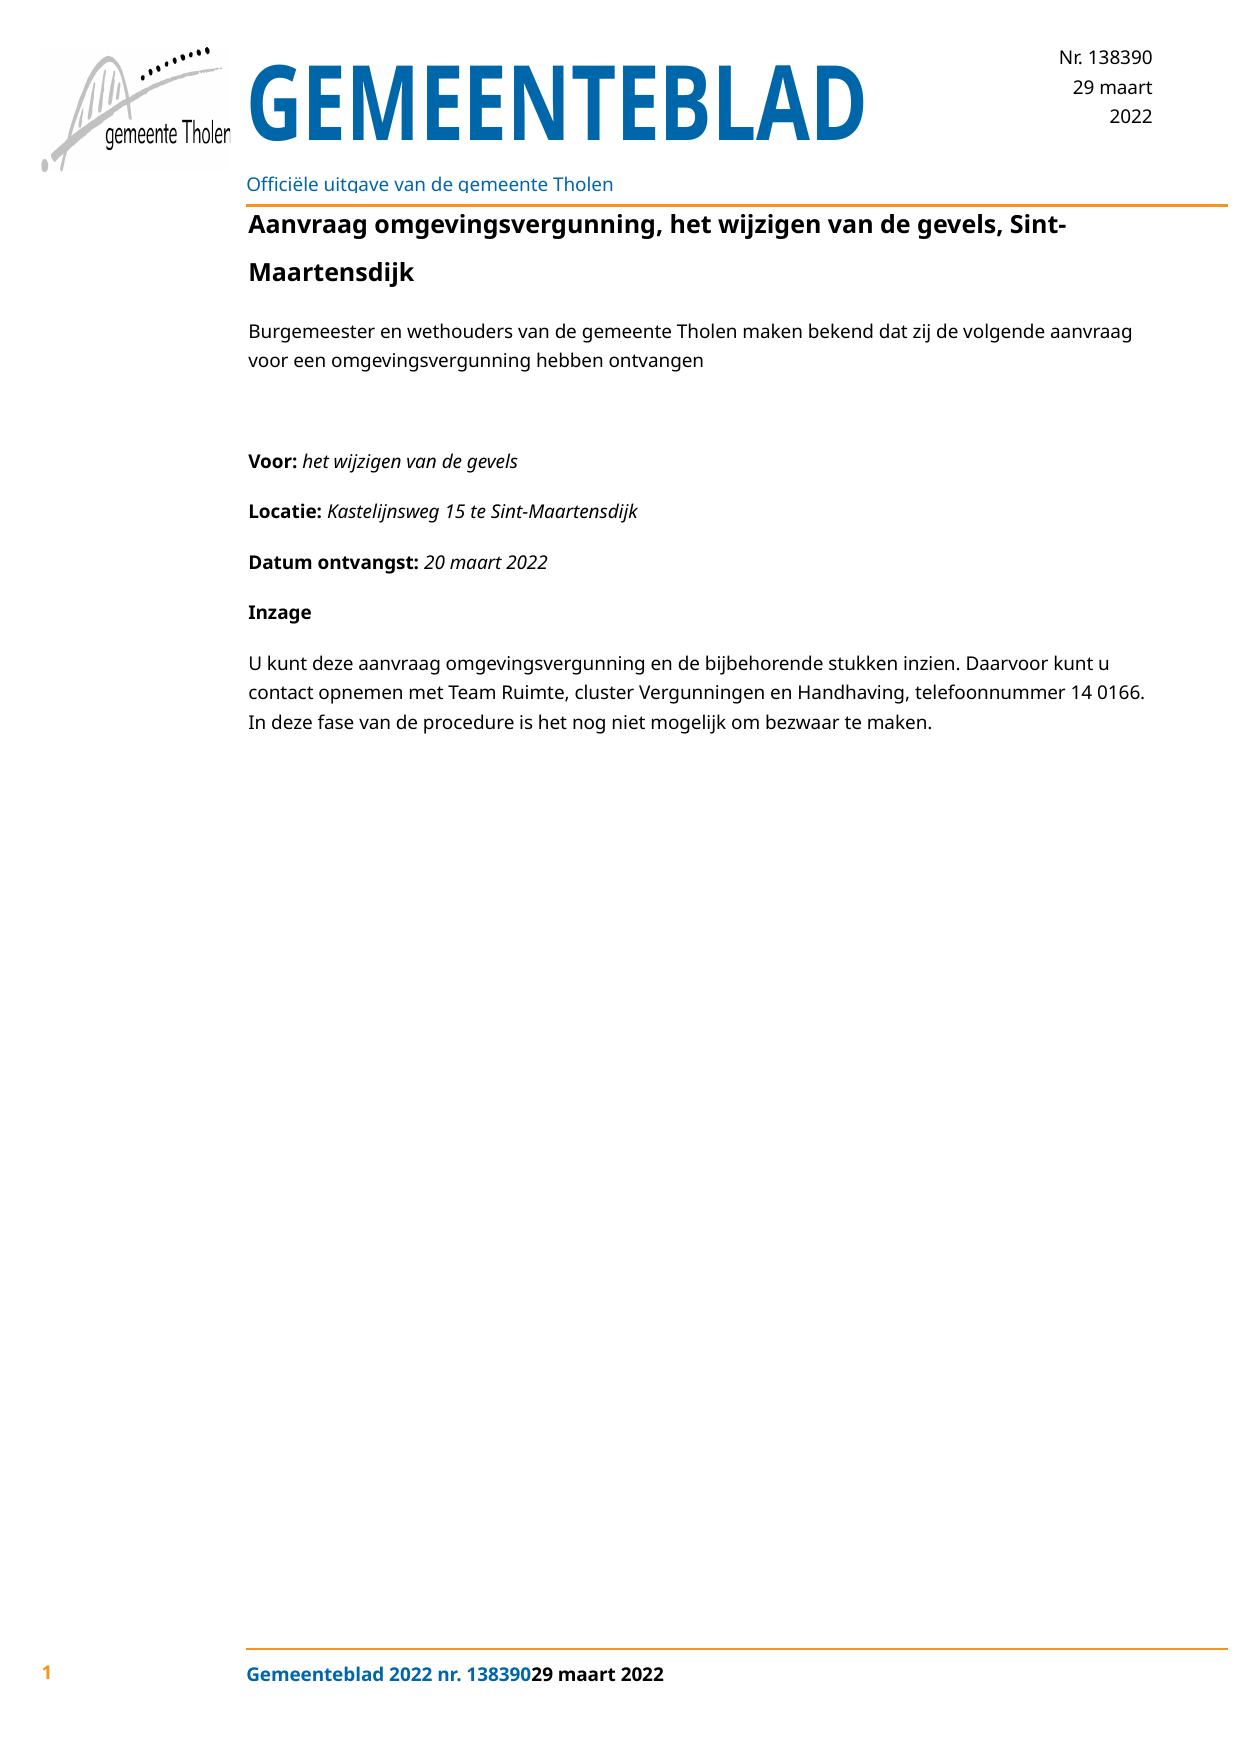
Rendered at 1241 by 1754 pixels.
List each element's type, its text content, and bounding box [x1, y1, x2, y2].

text Locatie: Kastelijnsweg 15 te Sint-Maartensdijk [248, 499, 1152, 524]
text Aanvraag omgevingsvergunning, het wijzigen van de gevels, Sint-Maartensdijk [248, 207, 1152, 288]
text Burgemeester en wethouders van de gemeente Tholen maken bekend dat zij de volgende aanvraag voor een omgevingsvergunning hebben ontvangen [248, 318, 1152, 373]
picture [41, 47, 231, 172]
text U kunt deze aanvraag omgevingsvergunning en de bijbehorende stukken inzien. Daarvoor kunt u contact opnemen met Team Ruimte, cluster Vergunningen en Handhaving, telefoonnummer 14 0166. In deze fase van de procedure is het nog niet mogelijk om bezwaar te maken. [248, 650, 1152, 735]
text Datum ontvangst: 20 maart 2022 [248, 549, 1152, 575]
text Inzage [248, 599, 1152, 625]
text Voor: het wijzigen van de gevels [248, 448, 1152, 474]
